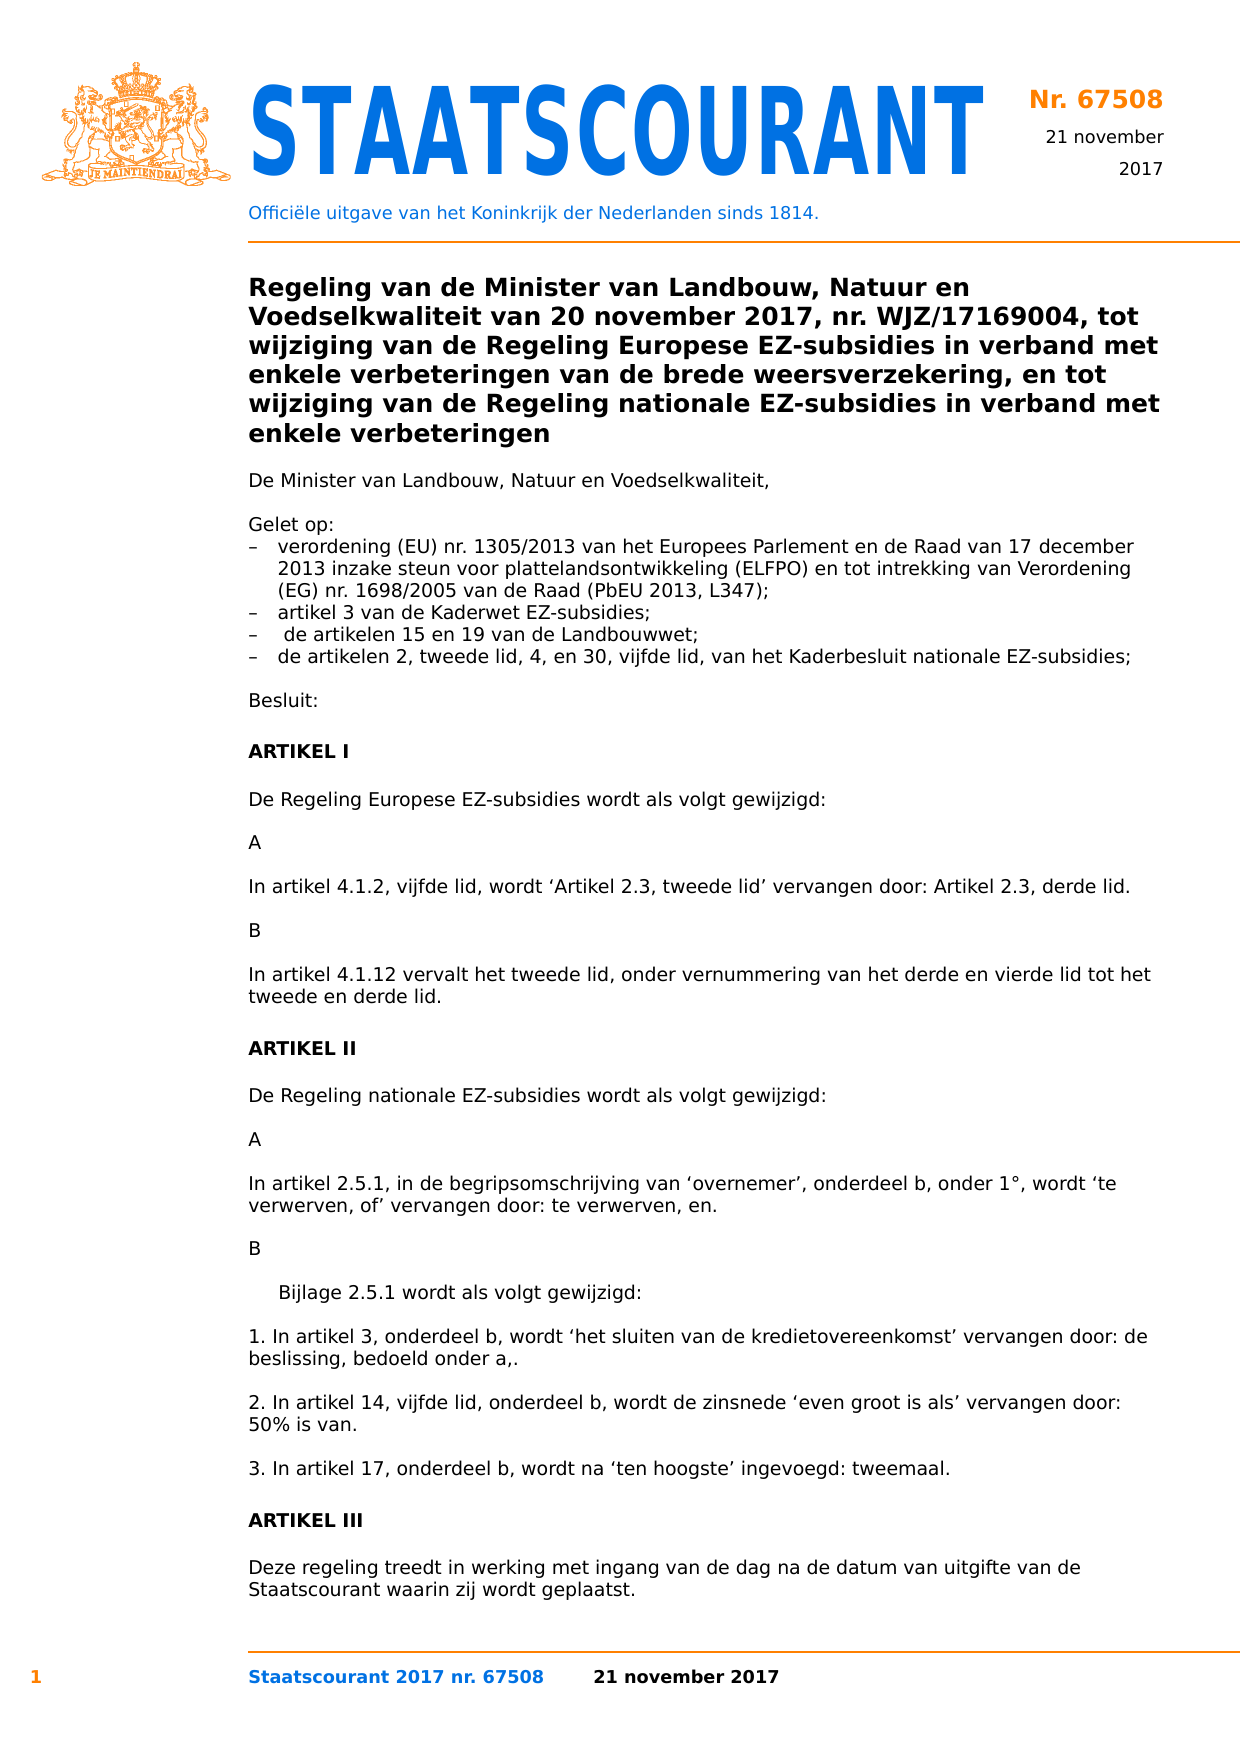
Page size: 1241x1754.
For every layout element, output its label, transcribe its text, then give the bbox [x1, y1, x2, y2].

text In artikel 4.1.12 vervalt het tweede lid, onder vernummering van het derde en vierde lid tot het tweede en derde lid. [248, 964, 1163, 1008]
table_cell Officiële uitgave van het Koninkrijk der Nederlanden sinds 1814. [248, 203, 1240, 241]
table_cell 21 november [998, 121, 1240, 153]
text B [248, 920, 1163, 942]
text Gelet op: [248, 514, 1163, 536]
text De Minister van Landbouw, Natuur en Voedselkwaliteit, [248, 470, 1163, 492]
text – de artikelen 15 en 19 van de Landbouwwet; [248, 624, 1163, 646]
text De Regeling Europese EZ-subsidies wordt als volgt gewijzigd: [248, 788, 1163, 810]
table_cell 2017 [998, 153, 1240, 203]
text De Regeling nationale EZ-subsidies wordt als volgt gewijzigd: [248, 1085, 1163, 1107]
table_header STAATSCOURANT [248, 62, 998, 203]
text 2. In artikel 14, vijfde lid, onderdeel b, wordt de zinsnede ‘even groot is als’ vervangen door: 50% is van. [248, 1392, 1163, 1436]
text A [248, 1129, 1163, 1151]
text In artikel 2.5.1, in de begripsomschrijving van ‘overnemer’, onderdeel b, onder 1°, wordt ‘te verwerven, of’ vervangen door: te verwerven, en. [248, 1172, 1163, 1216]
text 3. In artikel 17, onderdeel b, wordt na ‘ten hoogste’ ingevoegd: tweemaal. [248, 1458, 1163, 1480]
text – verordening (EU) nr. 1305/2013 van het Europees Parlement en de Raad van 17 december 2013 inzake steun voor plattelandsontwikkeling (ELFPO) en tot intrekking van Verordening (EG) nr. 1698/2005 van de Raad (PbEU 2013, L347); [248, 536, 1163, 602]
subtitle ARTIKEL I [248, 741, 1163, 763]
table_header Nr. 67508 [998, 62, 1240, 121]
text Bijlage 2.5.1 wordt als volgt gewijzigd: [278, 1282, 1163, 1304]
text – de artikelen 2, tweede lid, 4, en 30, vijfde lid, van het Kaderbesluit nationale EZ-subsidies; [248, 646, 1163, 668]
text Deze regeling treedt in werking met ingang van de dag na de datum van uitgifte van de Staatscourant waarin zij wordt geplaatst. [248, 1557, 1163, 1601]
text – artikel 3 van de Kaderwet EZ-subsidies; [248, 602, 1163, 624]
text Besluit: [248, 689, 1163, 711]
table_header [25, 62, 248, 241]
text B [248, 1238, 1163, 1260]
text In artikel 4.1.2, vijfde lid, wordt ‘Artikel 2.3, tweede lid’ vervangen door: Artikel 2.3, derde lid. [248, 876, 1163, 898]
picture [41, 62, 231, 186]
subtitle Regeling van de Minister van Landbouw, Natuur en Voedselkwaliteit van 20 november 2017, nr. WJZ/17169004, tot wijziging van de Regeling Europese EZ-subsidies in verband met enkele verbeteringen van de brede weersverzekering, en tot wijziging van de Regeling nationale EZ-subsidies in verband met enkele verbeteringen [248, 273, 1163, 448]
text A [248, 832, 1163, 854]
text 1. In artikel 3, onderdeel b, wordt ‘het sluiten van de kredietovereenkomst’ vervangen door: de beslissing, bedoeld onder a,. [248, 1326, 1163, 1370]
subtitle ARTIKEL II [248, 1038, 1163, 1060]
subtitle ARTIKEL III [248, 1510, 1163, 1532]
